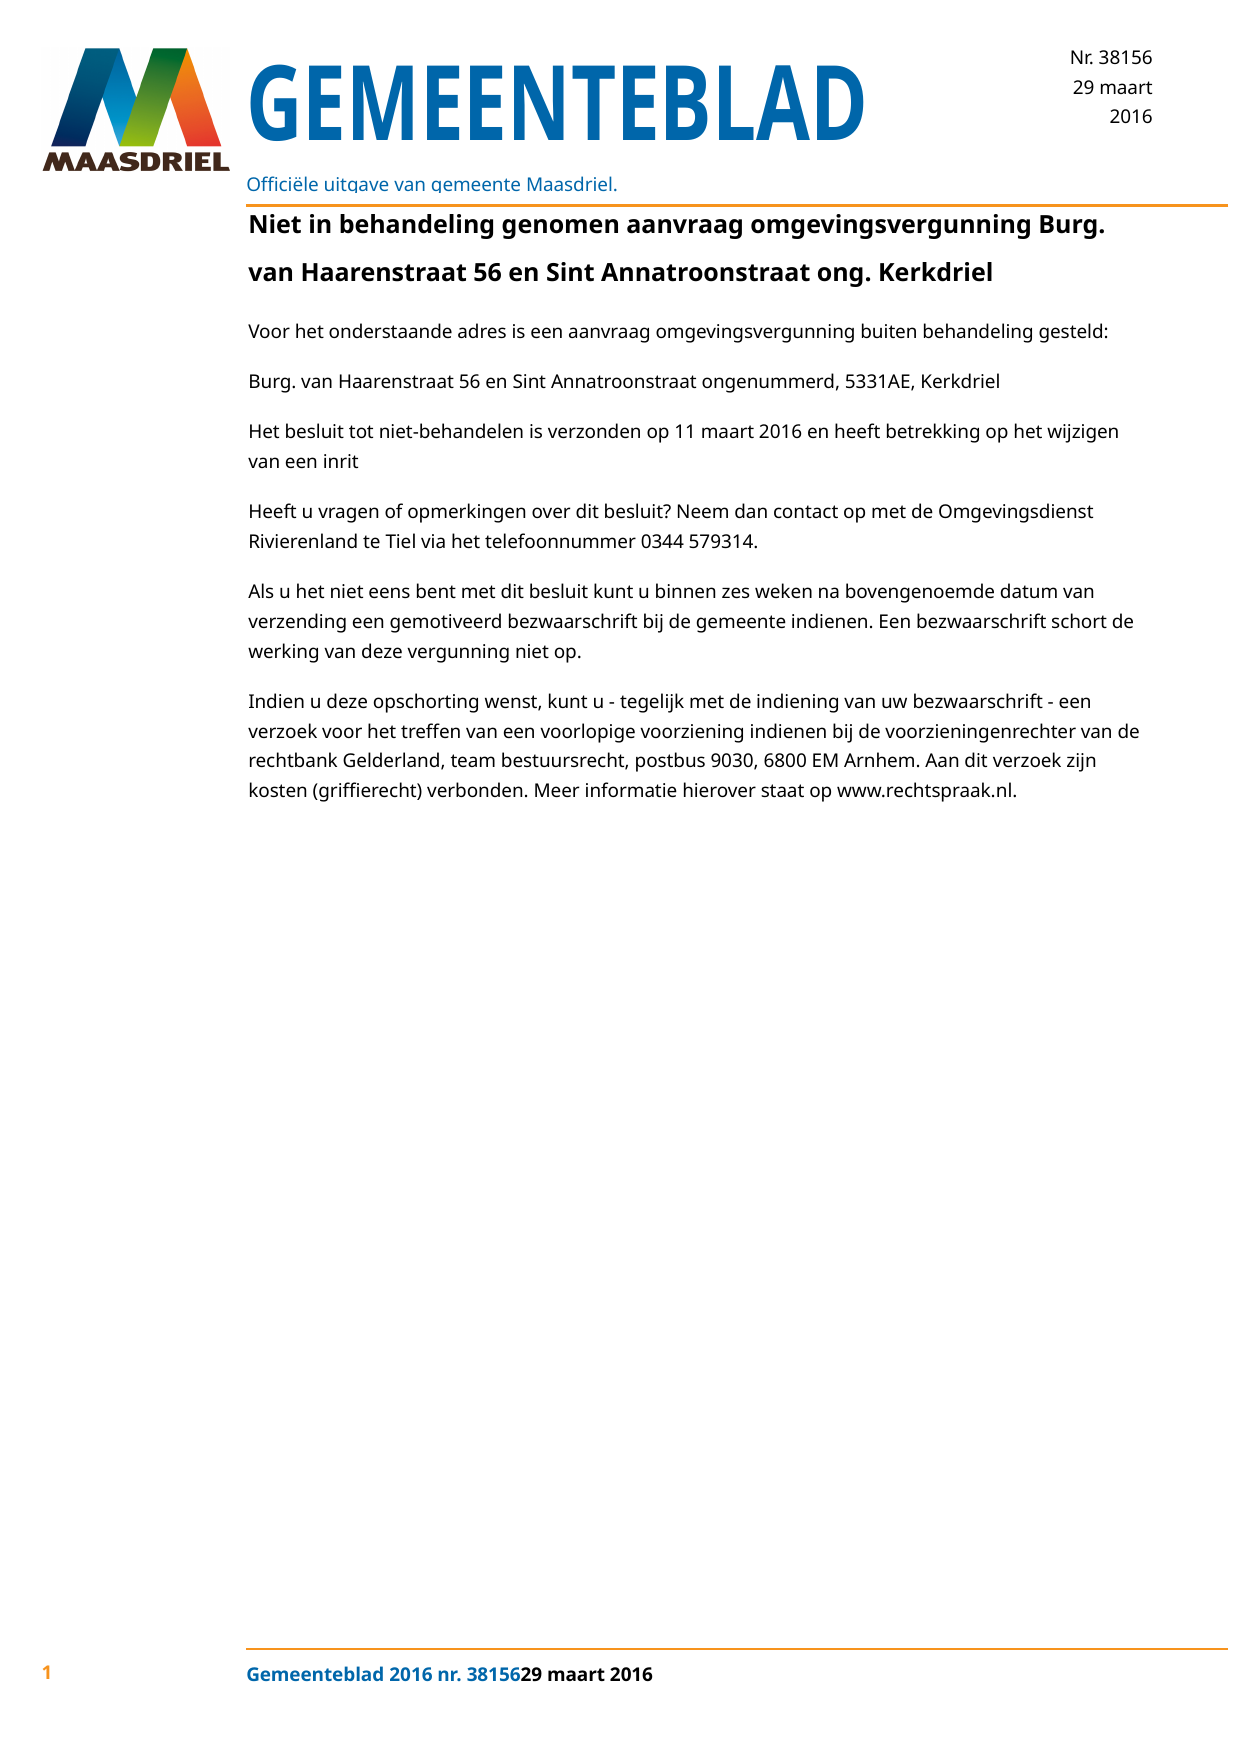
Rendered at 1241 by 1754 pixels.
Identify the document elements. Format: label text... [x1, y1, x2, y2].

text Niet in behandeling genomen aanvraag omgevingsvergunning Burg. van Haarenstraat 56 en Sint Annatroonstraat ong. Kerkdriel [248, 207, 1152, 288]
text Indien u deze opschorting wenst, kunt u - tegelijk met de indiening van uw bezwaarschrift - een verzoek voor het treffen van een voorlopige voorziening indienen bij de voorzieningenrechter van de rechtbank Gelderland, team bestuursrecht, postbus 9030, 6800 EM Arnhem. Aan dit verzoek zijn kosten (griffierecht) verbonden. Meer informatie hierover staat op www.rechtspraak.nl. [248, 688, 1152, 803]
picture [41, 47, 231, 172]
text Voor het onderstaande adres is een aanvraag omgevingsvergunning buiten behandeling gesteld: [248, 318, 1152, 344]
text Heeft u vragen of opmerkingen over dit besluit? Neem dan contact op met de Omgevingsdienst Rivierenland te Tiel via het telefoonnummer 0344 579314. [248, 499, 1152, 554]
text Als u het niet eens bent met dit besluit kunt u binnen zes weken na bovengenoemde datum van verzending een gemotiveerd bezwaarschrift bij de gemeente indienen. Een bezwaarschrift schort de werking van deze vergunning niet op. [248, 579, 1152, 664]
text Burg. van Haarenstraat 56 en Sint Annatroonstraat ongenummerd, 5331AE, Kerkdriel [248, 368, 1152, 394]
text Het besluit tot niet-behandelen is verzonden op 11 maart 2016 en heeft betrekking op het wijzigen van een inrit [248, 419, 1152, 474]
